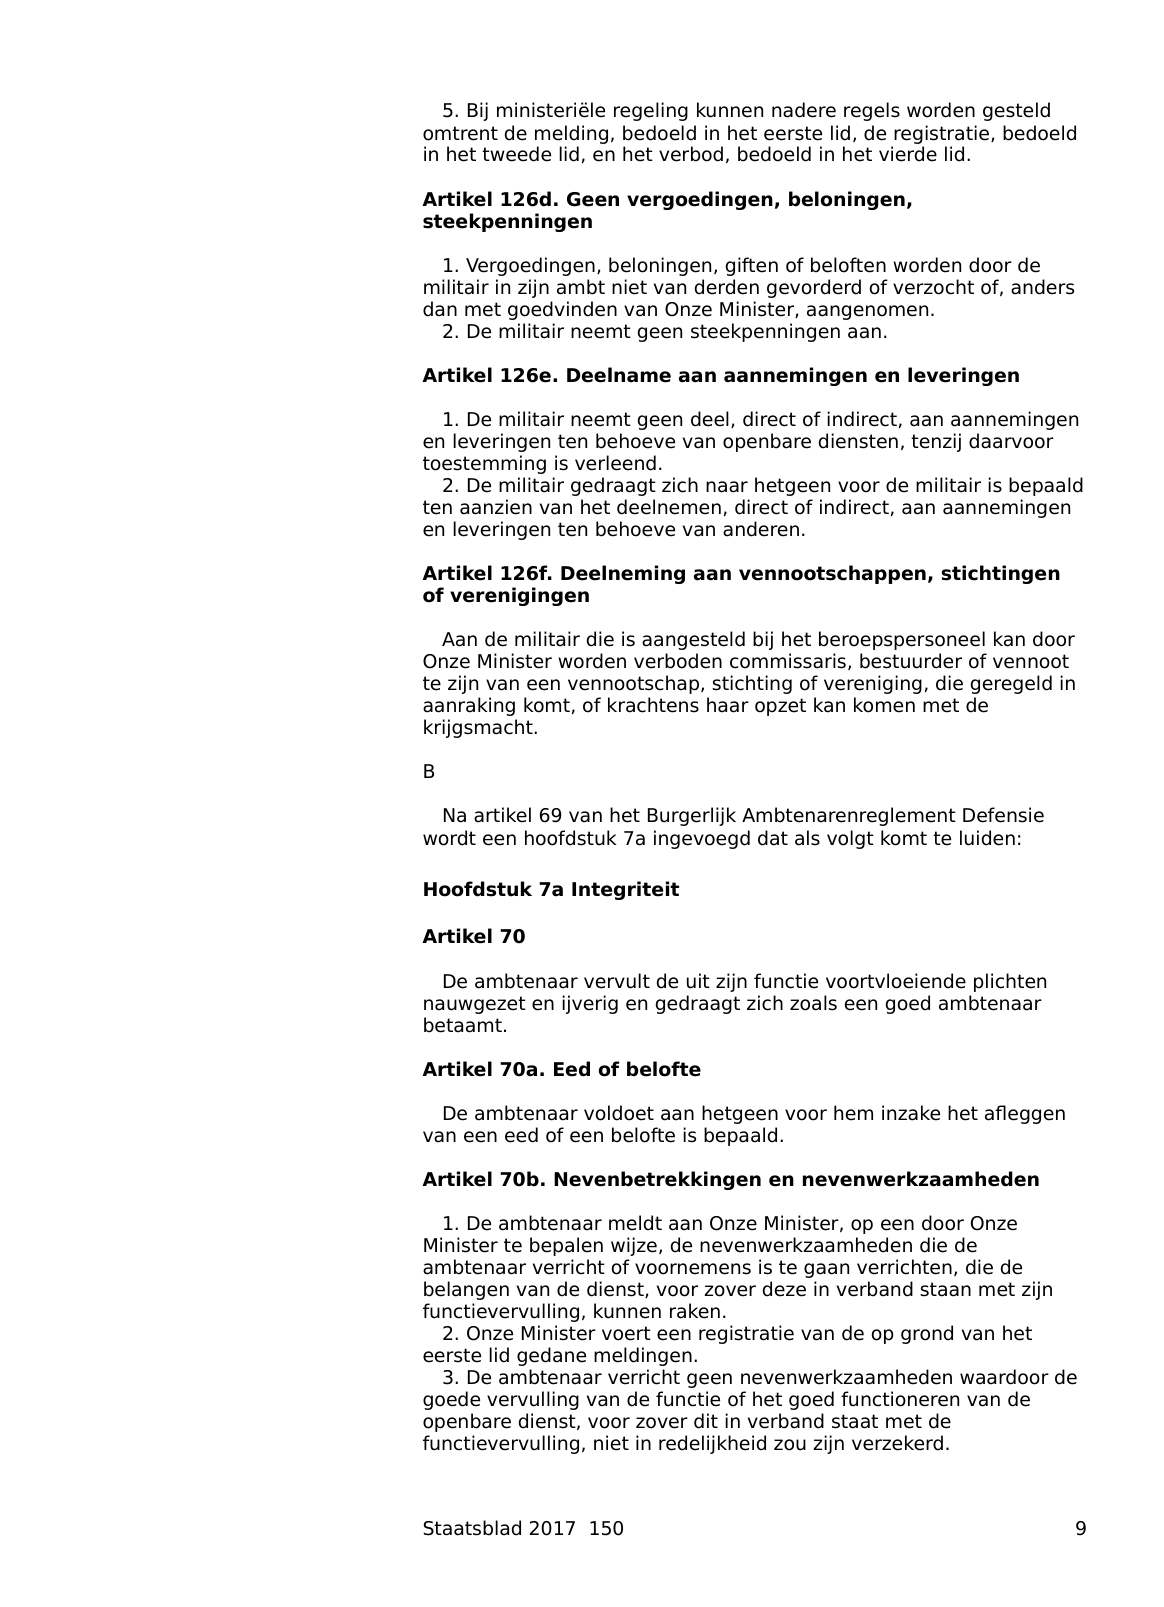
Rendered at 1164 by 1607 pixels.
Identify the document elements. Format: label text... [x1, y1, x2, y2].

text Na artikel 69 van het Burgerlijk Ambtenarenreglement Defensie wordt een hoofdstuk 7a ingevoegd dat als volgt komt te luiden: [422, 805, 1087, 849]
text 5. Bij ministeriële regeling kunnen nadere regels worden gesteld omtrent de melding, bedoeld in het eerste lid, de registratie, bedoeld in het tweede lid, en het verbod, bedoeld in het vierde lid. [422, 100, 1087, 166]
text De ambtenaar voldoet aan hetgeen voor hem inzake het afleggen van een eed of een belofte is bepaald. [422, 1103, 1087, 1147]
subtitle Artikel 126e. Deelname aan aannemingen en leveringen [422, 365, 1087, 387]
subtitle Artikel 70a. Eed of belofte [422, 1059, 1087, 1081]
text Aan de militair die is aangesteld bij het beroepspersoneel kan door Onze Minister worden verboden commissaris, bestuurder of vennoot te zijn van een vennootschap, stichting of vereniging, die geregeld in aanraking komt, of krachtens haar opzet kan komen met de krijgsmacht. [422, 629, 1087, 739]
subtitle Artikel 70b. Nevenbetrekkingen en nevenwerkzaamheden [422, 1169, 1087, 1191]
subtitle Artikel 126f. Deelneming aan vennootschappen, stichtingen of verenigingen [422, 563, 1087, 607]
subtitle Artikel 126d. Geen vergoedingen, beloningen, steekpenningen [422, 188, 1087, 232]
subtitle Artikel 70 [422, 926, 1087, 948]
text 1. De ambtenaar meldt aan Onze Minister, op een door Onze Minister te bepalen wijze, de nevenwerkzaamheden die de ambtenaar verricht of voornemens is te gaan verrichten, die de belangen van de dienst, voor zover deze in verband staan met zijn functievervulling, kunnen raken. [422, 1213, 1087, 1323]
text 2. De militair neemt geen steekpenningen aan. [422, 321, 1087, 343]
text 3. De ambtenaar verricht geen nevenwerkzaamheden waardoor de goede vervulling van de functie of het goed functioneren van de openbare dienst, voor zover dit in verband staat met de functievervulling, niet in redelijkheid zou zijn verzekerd. [422, 1367, 1087, 1455]
text De ambtenaar vervult de uit zijn functie voortvloeiende plichten nauwgezet en ijverig en gedraagt zich zoals een goed ambtenaar betaamt. [422, 971, 1087, 1036]
text B [422, 761, 1087, 783]
text 2. Onze Minister voert een registratie van de op grond van het eerste lid gedane meldingen. [422, 1323, 1087, 1367]
subtitle Hoofdstuk 7a Integriteit [422, 879, 1087, 901]
text 1. Vergoedingen, beloningen, giften of beloften worden door de militair in zijn ambt niet van derden gevorderd of verzocht of, anders dan met goedvinden van Onze Minister, aangenomen. [422, 255, 1087, 321]
text 1. De militair neemt geen deel, direct of indirect, aan aannemingen en leveringen ten behoeve van openbare diensten, tenzij daarvoor toestemming is verleend. [422, 409, 1087, 475]
text 2. De militair gedraagt zich naar hetgeen voor de militair is bepaald ten aanzien van het deelnemen, direct of indirect, aan aannemingen en leveringen ten behoeve van anderen. [422, 475, 1087, 541]
